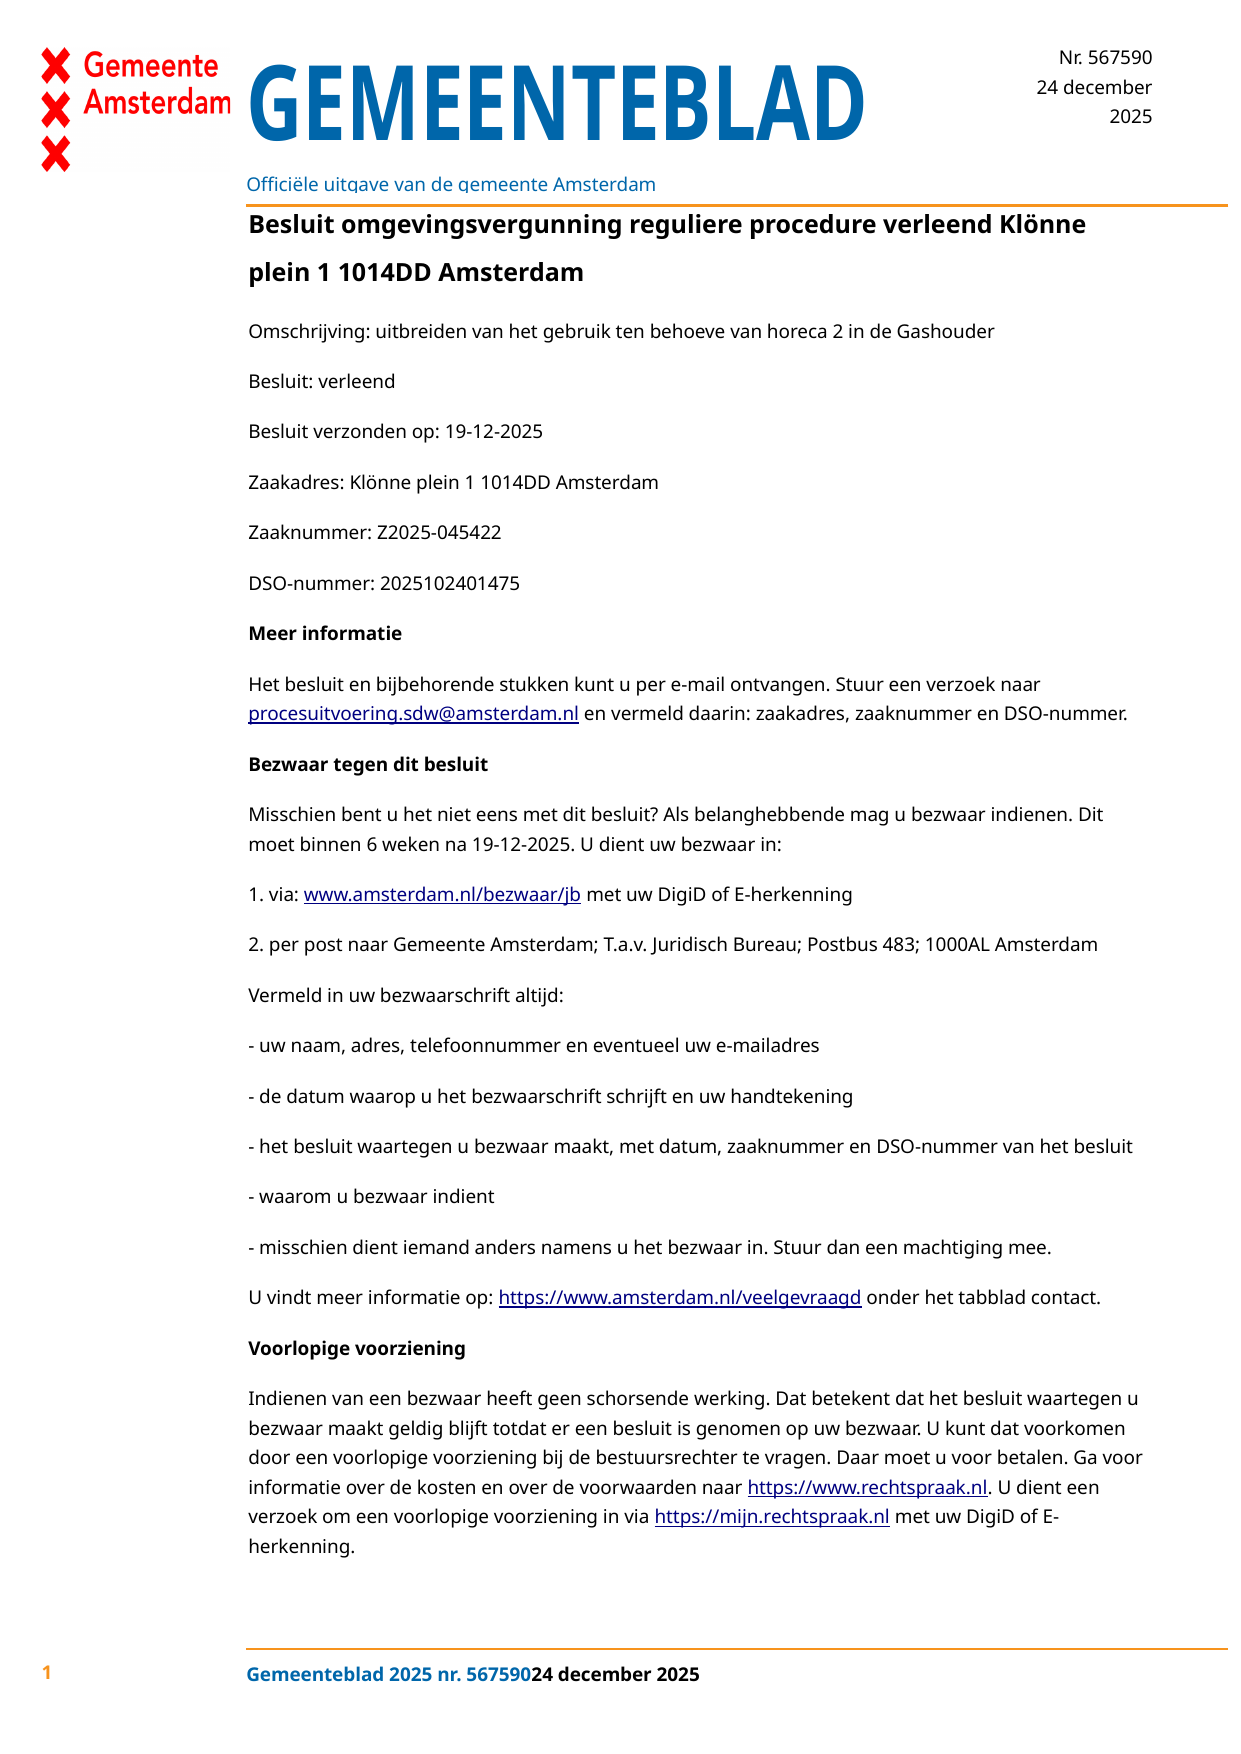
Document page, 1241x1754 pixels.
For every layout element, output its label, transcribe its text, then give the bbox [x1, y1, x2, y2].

text Besluit verzonden op: 19-12-2025 [248, 419, 1152, 444]
text Zaaknummer: Z2025-045422 [248, 519, 1152, 545]
text - waarom u bezwaar indient [248, 1184, 1152, 1209]
text - misschien dient iemand anders namens u het bezwaar in. Stuur dan een machtiging mee. [248, 1234, 1152, 1260]
picture [41, 47, 231, 172]
text - het besluit waartegen u bezwaar maakt, met datum, zaaknummer en DSO-nummer van het besluit [248, 1133, 1152, 1159]
text Zaakadres: Klönne plein 1 1014DD Amsterdam [248, 469, 1152, 495]
text Indienen van een bezwaar heeft geen schorsende werking. Dat betekent dat het besluit waartegen u bezwaar maakt geldig blijft totdat er een besluit is genomen op uw bezwaar. U kunt dat voorkomen door een voorlopige voorziening bij de bestuursrechter te vragen. Daar moet u voor betalen. Ga voor informatie over de kosten en over de voorwaarden naar https://www.rechtspraak.nl. U dient een verzoek om een voorlopige voorziening in via https://mijn.rechtspraak.nl met uw DigiD of E-herkenning. [248, 1385, 1152, 1559]
text Besluit omgevingsvergunning reguliere procedure verleend Klönne plein 1 1014DD Amsterdam [248, 207, 1152, 288]
text - de datum waarop u het bezwaarschrift schrijft en uw handtekening [248, 1083, 1152, 1109]
text U vindt meer informatie op: https://www.amsterdam.nl/veelgevraagd onder het tabblad contact. [248, 1284, 1152, 1310]
text Meer informatie [248, 620, 1152, 646]
text Bezwaar tegen dit besluit [248, 751, 1152, 777]
text Het besluit en bijbehorende stukken kunt u per e-mail ontvangen. Stuur een verzoek naar procesuitvoering.sdw@amsterdam.nl en vermeld daarin: zaakadres, zaaknummer en DSO-nummer. [248, 671, 1152, 726]
text Besluit: verleend [248, 368, 1152, 394]
text Misschien bent u het niet eens met dit besluit? Als belanghebbende mag u bezwaar indienen. Dit moet binnen 6 weken na 19-12-2025. U dient uw bezwaar in: [248, 801, 1152, 857]
text Omschrijving: uitbreiden van het gebruik ten behoeve van horeca 2 in de Gashouder [248, 318, 1152, 344]
text 2. per post naar Gemeente Amsterdam; T.a.v. Juridisch Bureau; Postbus 483; 1000AL Amsterdam [248, 932, 1152, 957]
text DSO-nummer: 2025102401475 [248, 570, 1152, 596]
text Voorlopige voorziening [248, 1335, 1152, 1361]
text - uw naam, adres, telefoonnummer en eventueel uw e-mailadres [248, 1032, 1152, 1058]
text Vermeld in uw bezwaarschrift altijd: [248, 982, 1152, 1008]
text 1. via: www.amsterdam.nl/bezwaar/jb met uw DigiD of E-herkenning [248, 881, 1152, 907]
